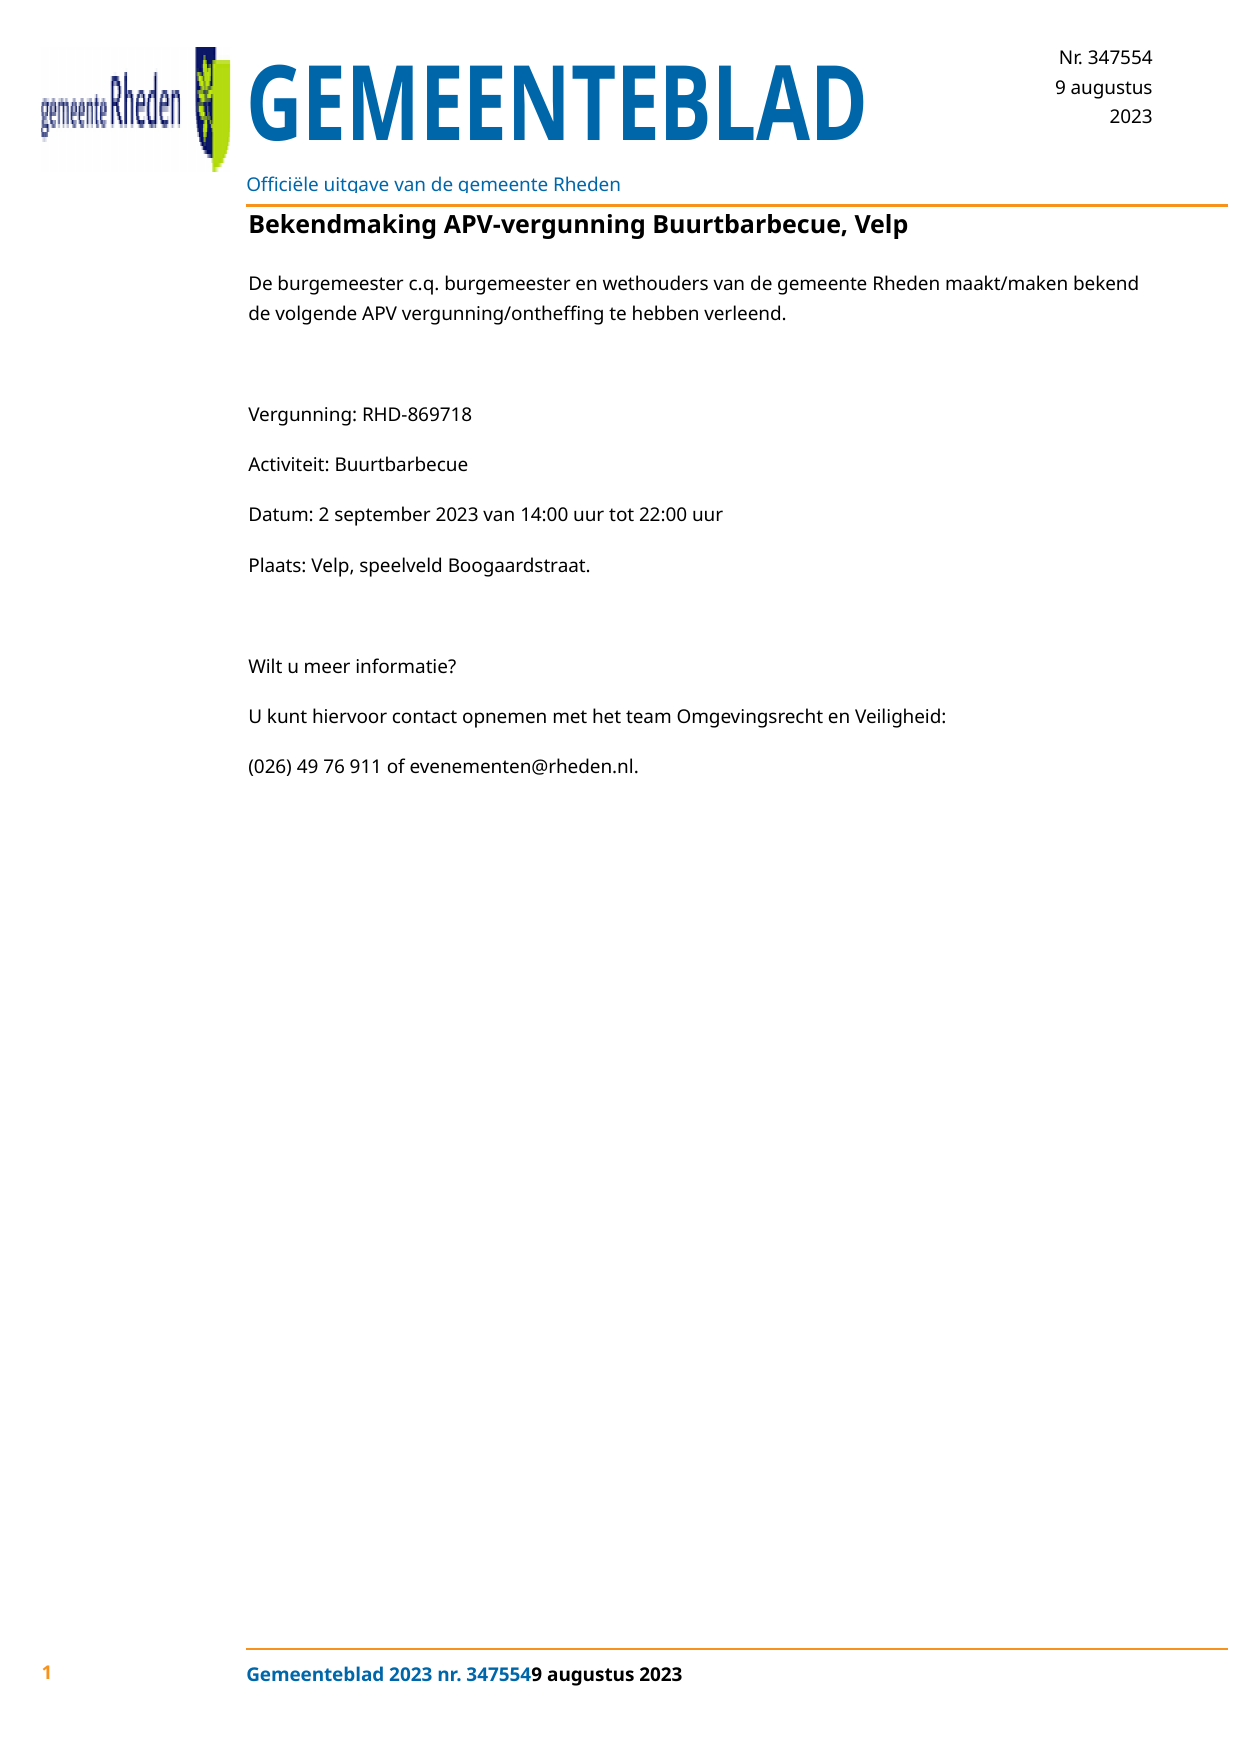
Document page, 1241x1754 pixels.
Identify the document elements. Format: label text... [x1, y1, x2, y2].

text Activiteit: Buurtbarbecue [248, 451, 1152, 477]
text Bekendmaking APV-vergunning Buurtbarbecue, Velp [248, 207, 1152, 241]
picture [41, 47, 231, 172]
text Datum: 2 september 2023 van 14:00 uur tot 22:00 uur [248, 502, 1152, 527]
text Vergunning: RHD-869718 [248, 401, 1152, 426]
text U kunt hiervoor contact opnemen met het team Omgevingsrecht en Veiligheid: [248, 703, 1152, 729]
text Plaats: Velp, speelveld Boogaardstraat. [248, 552, 1152, 578]
text De burgemeester c.q. burgemeester en wethouders van de gemeente Rheden maakt/maken bekend de volgende APV vergunning/ontheffing te hebben verleend. [248, 270, 1152, 326]
text Wilt u meer informatie? [248, 653, 1152, 678]
text (026) 49 76 911 of evenementen@rheden.nl. [248, 754, 1152, 779]
